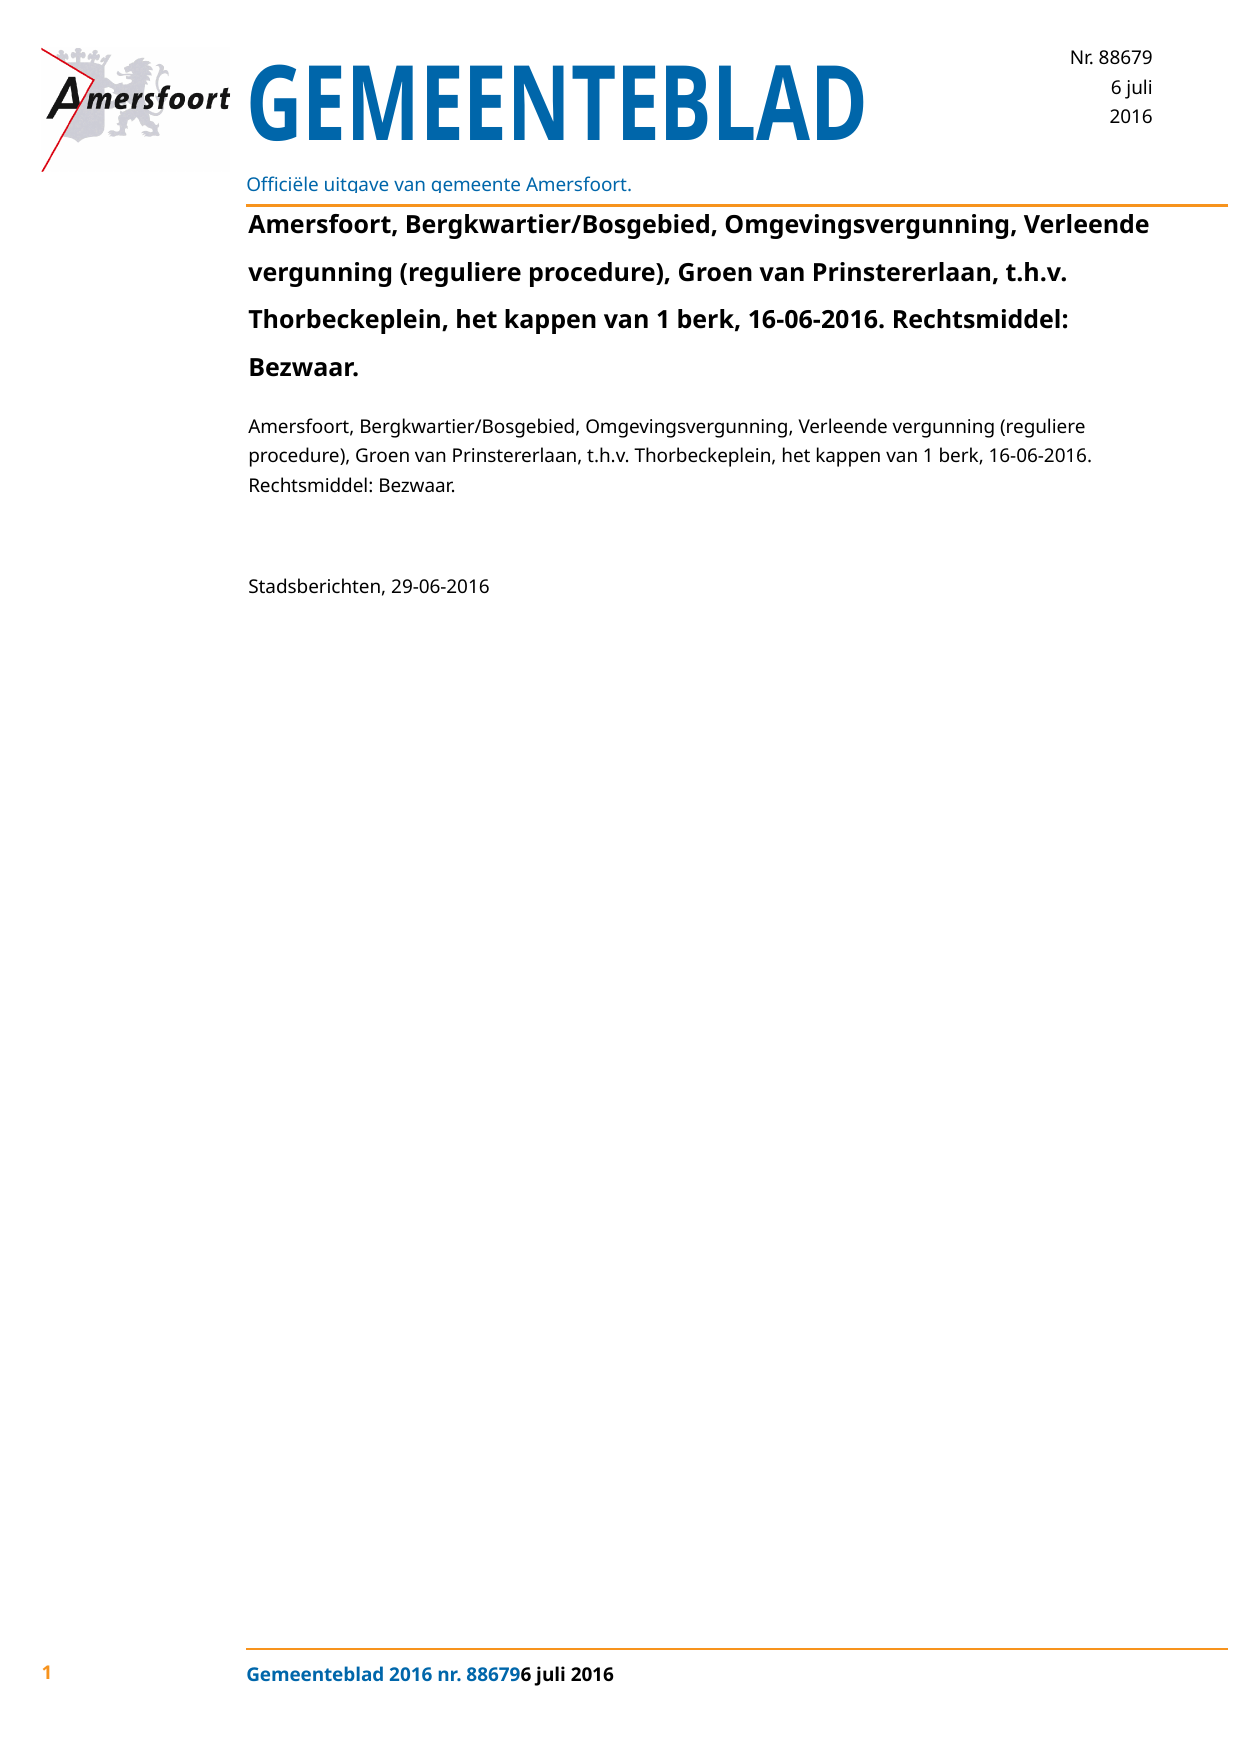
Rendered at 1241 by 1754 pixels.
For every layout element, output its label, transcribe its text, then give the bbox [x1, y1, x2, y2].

picture [41, 47, 231, 172]
text Amersfoort, Bergkwartier/Bosgebied, Omgevingsvergunning, Verleende vergunning (reguliere procedure), Groen van Prinstererlaan, t.h.v. Thorbeckeplein, het kappen van 1 berk, 16-06-2016. Rechtsmiddel: Bezwaar. [248, 207, 1152, 384]
text Stadsberichten, 29-06-2016 [248, 573, 1152, 599]
text Amersfoort, Bergkwartier/Bosgebied, Omgevingsvergunning, Verleende vergunning (reguliere procedure), Groen van Prinstererlaan, t.h.v. Thorbeckeplein, het kappen van 1 berk, 16-06-2016. Rechtsmiddel: Bezwaar. [248, 413, 1152, 498]
